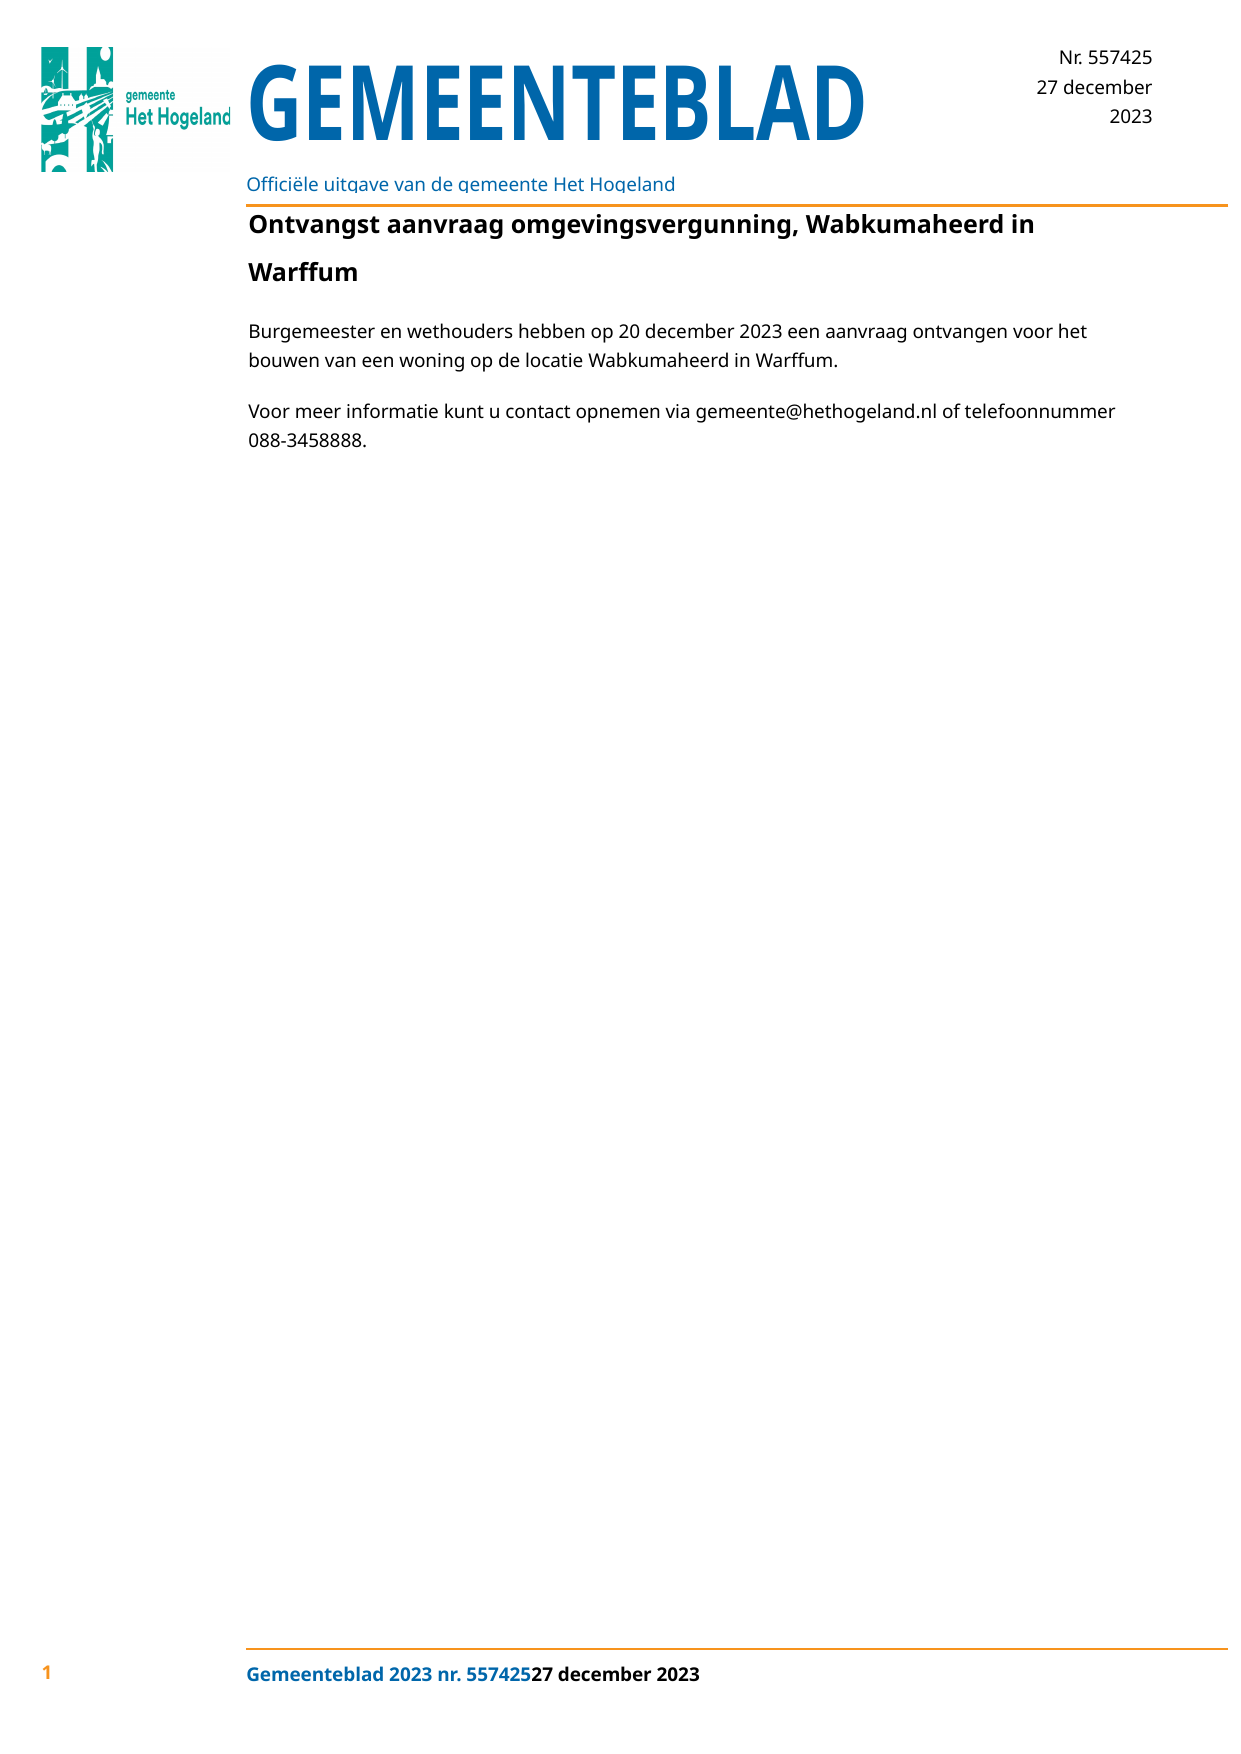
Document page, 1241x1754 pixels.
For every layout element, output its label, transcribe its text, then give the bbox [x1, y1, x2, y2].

text Burgemeester en wethouders hebben op 20 december 2023 een aanvraag ontvangen voor het bouwen van een woning op de locatie Wabkumaheerd in Warffum. [248, 318, 1152, 373]
picture [41, 47, 231, 172]
text Voor meer informatie kunt u contact opnemen via gemeente@hethogeland.nl of telefoonnummer 088-3458888. [248, 398, 1152, 453]
text Ontvangst aanvraag omgevingsvergunning, Wabkumaheerd in Warffum [248, 207, 1152, 288]
